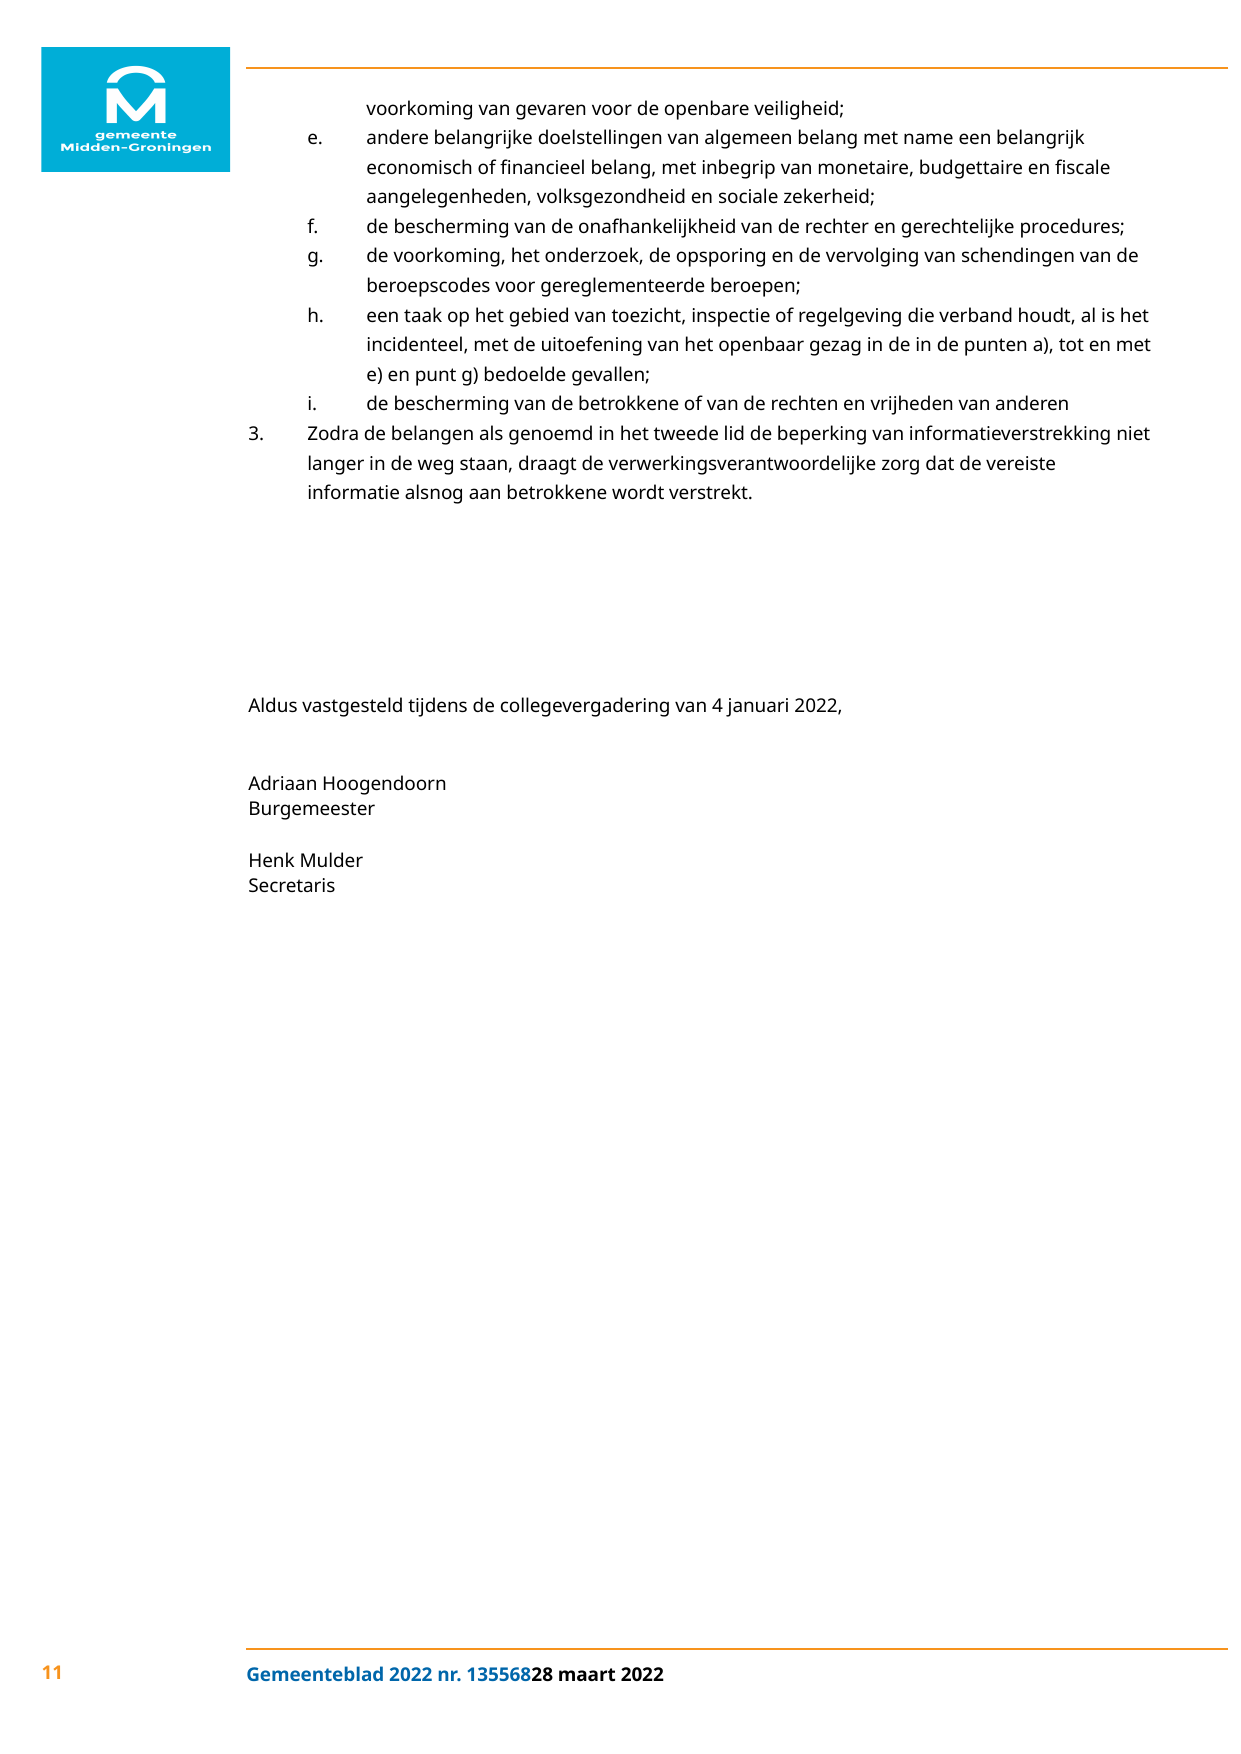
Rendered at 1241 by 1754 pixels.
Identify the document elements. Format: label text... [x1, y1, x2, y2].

text Aldus vastgesteld tijdens de collegevergadering van 4 januari 2022, [248, 693, 1152, 718]
list andere belangrijke doelstellingen van algemeen belang met name een belangrijk economisch of financieel belang, met inbegrip van monetaire, budgettaire en fiscale aangelegenheden, volksgezondheid en sociale zekerheid; [307, 124, 1152, 209]
text Burgemeester [248, 796, 1152, 821]
list de bescherming van de betrokkene of van de rechten en vrijheden van anderen [307, 391, 1152, 416]
list een taak op het gebied van toezicht, inspectie of regelgeving die verband houdt, al is het incidenteel, met de uitoefening van het openbaar gezag in de in de punten a), tot en met e) en punt g) bedoelde gevallen; [307, 302, 1152, 387]
picture [108, 66, 164, 82]
picture [184, 146, 190, 153]
list voorkoming van gevaren voor de openbare veiligheid; [307, 95, 1152, 121]
text Adriaan Hoogendoorn [248, 770, 1152, 796]
text Henk Mulder [248, 847, 1152, 873]
list de voorkoming, het onderzoek, de opsporing en de vervolging van schendingen van de beroepscodes voor gereglementeerde beroepen; [307, 243, 1152, 298]
list de bescherming van de onafhankelijkheid van de rechter en gerechtelijke procedures; [307, 213, 1152, 239]
list Zodra de belangen als genoemd in het tweede lid de beperking van informatieverstrekking niet langer in de weg staan, draagt de verwerkingsverantwoordelijke zorg dat de vereiste informatie alsnog aan betrokkene wordt verstrekt. [248, 420, 1152, 505]
text Secretaris [248, 873, 1152, 898]
picture [107, 89, 165, 122]
